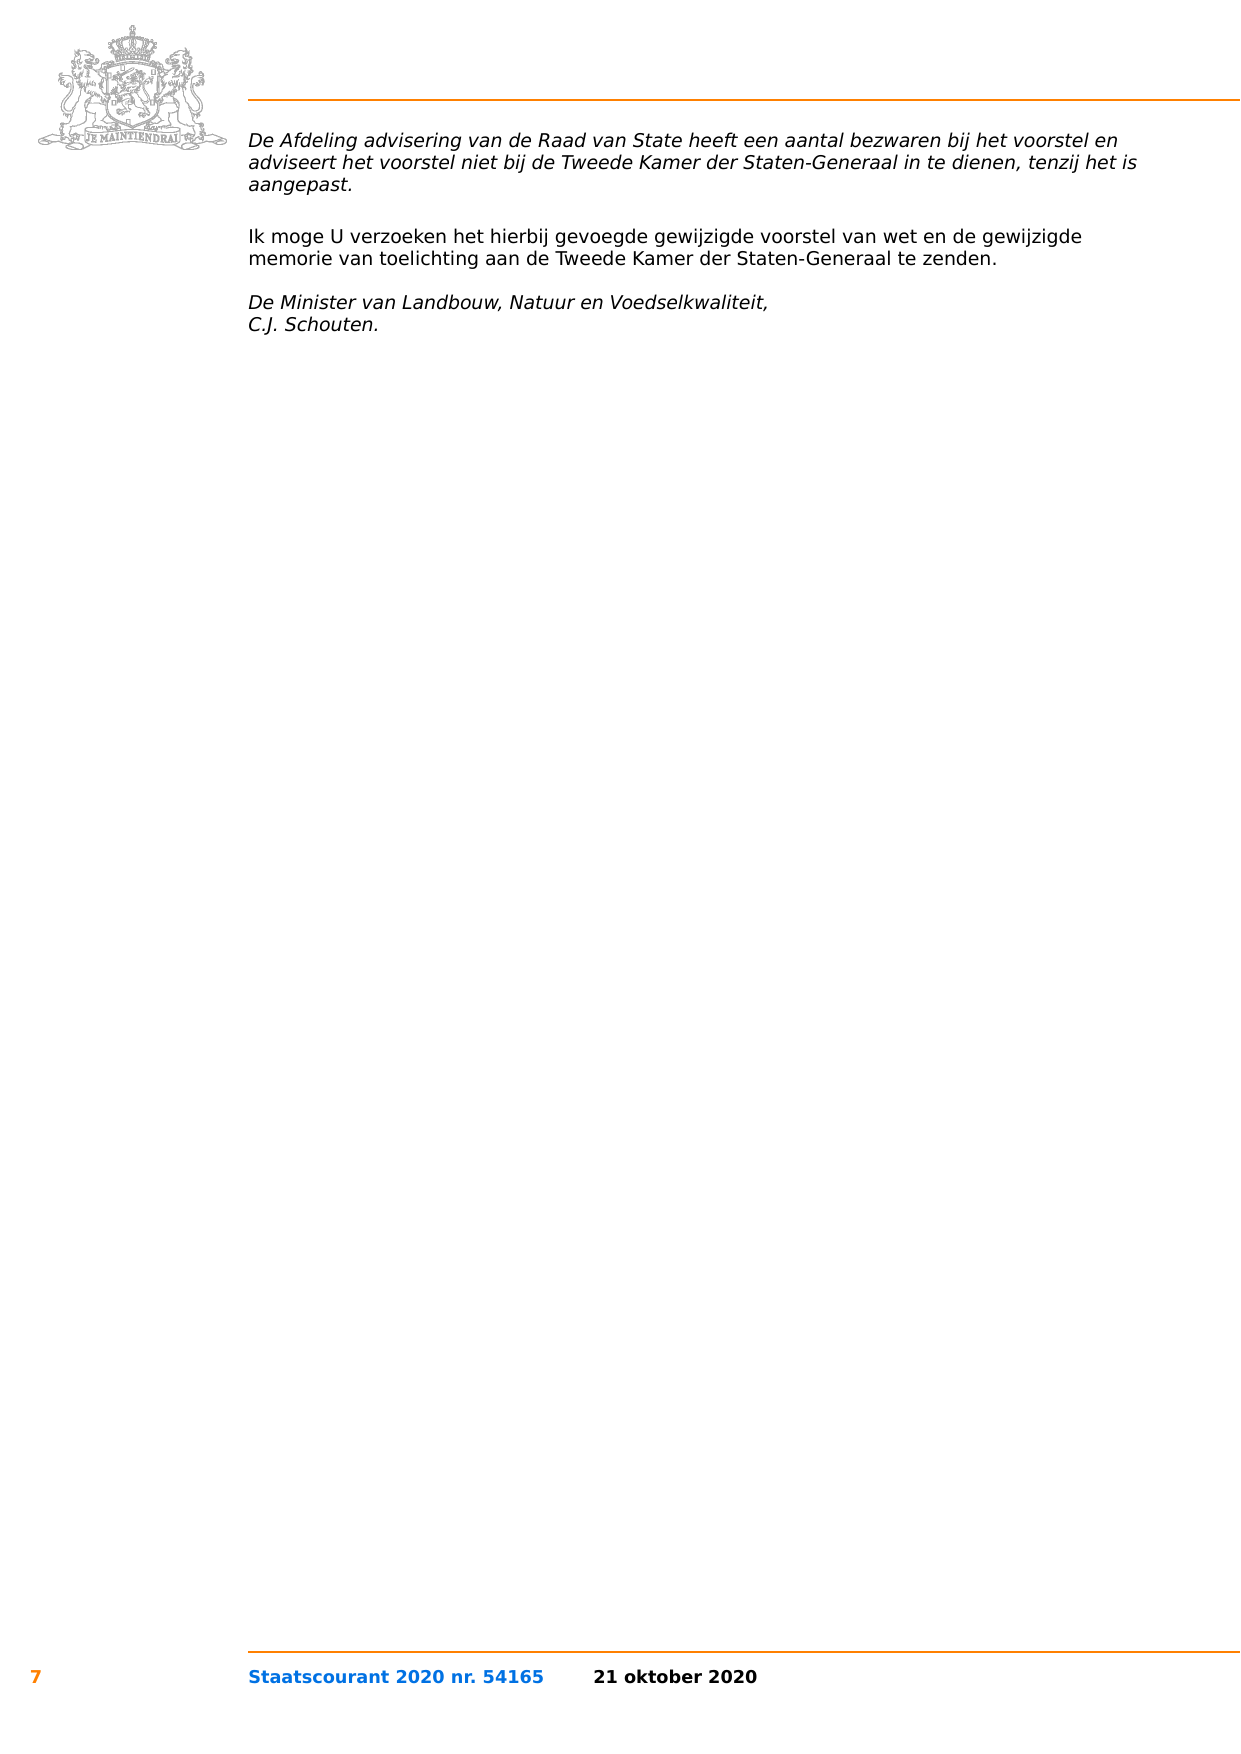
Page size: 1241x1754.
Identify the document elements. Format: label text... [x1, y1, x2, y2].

text De Afdeling advisering van de Raad van State heeft een aantal bezwaren bij het voorstel en adviseert het voorstel niet bij de Tweede Kamer der Staten-Generaal in te dienen, tenzij het is aangepast. [248, 130, 1163, 196]
text De Minister van Landbouw, Natuur en Voedselkwaliteit, C.J. Schouten. [248, 292, 1163, 336]
picture [38, 25, 227, 150]
text Ik moge U verzoeken het hierbij gevoegde gewijzigde voorstel van wet en de gewijzigde memorie van toelichting aan de Tweede Kamer der Staten-Generaal te zenden. [248, 226, 1163, 270]
